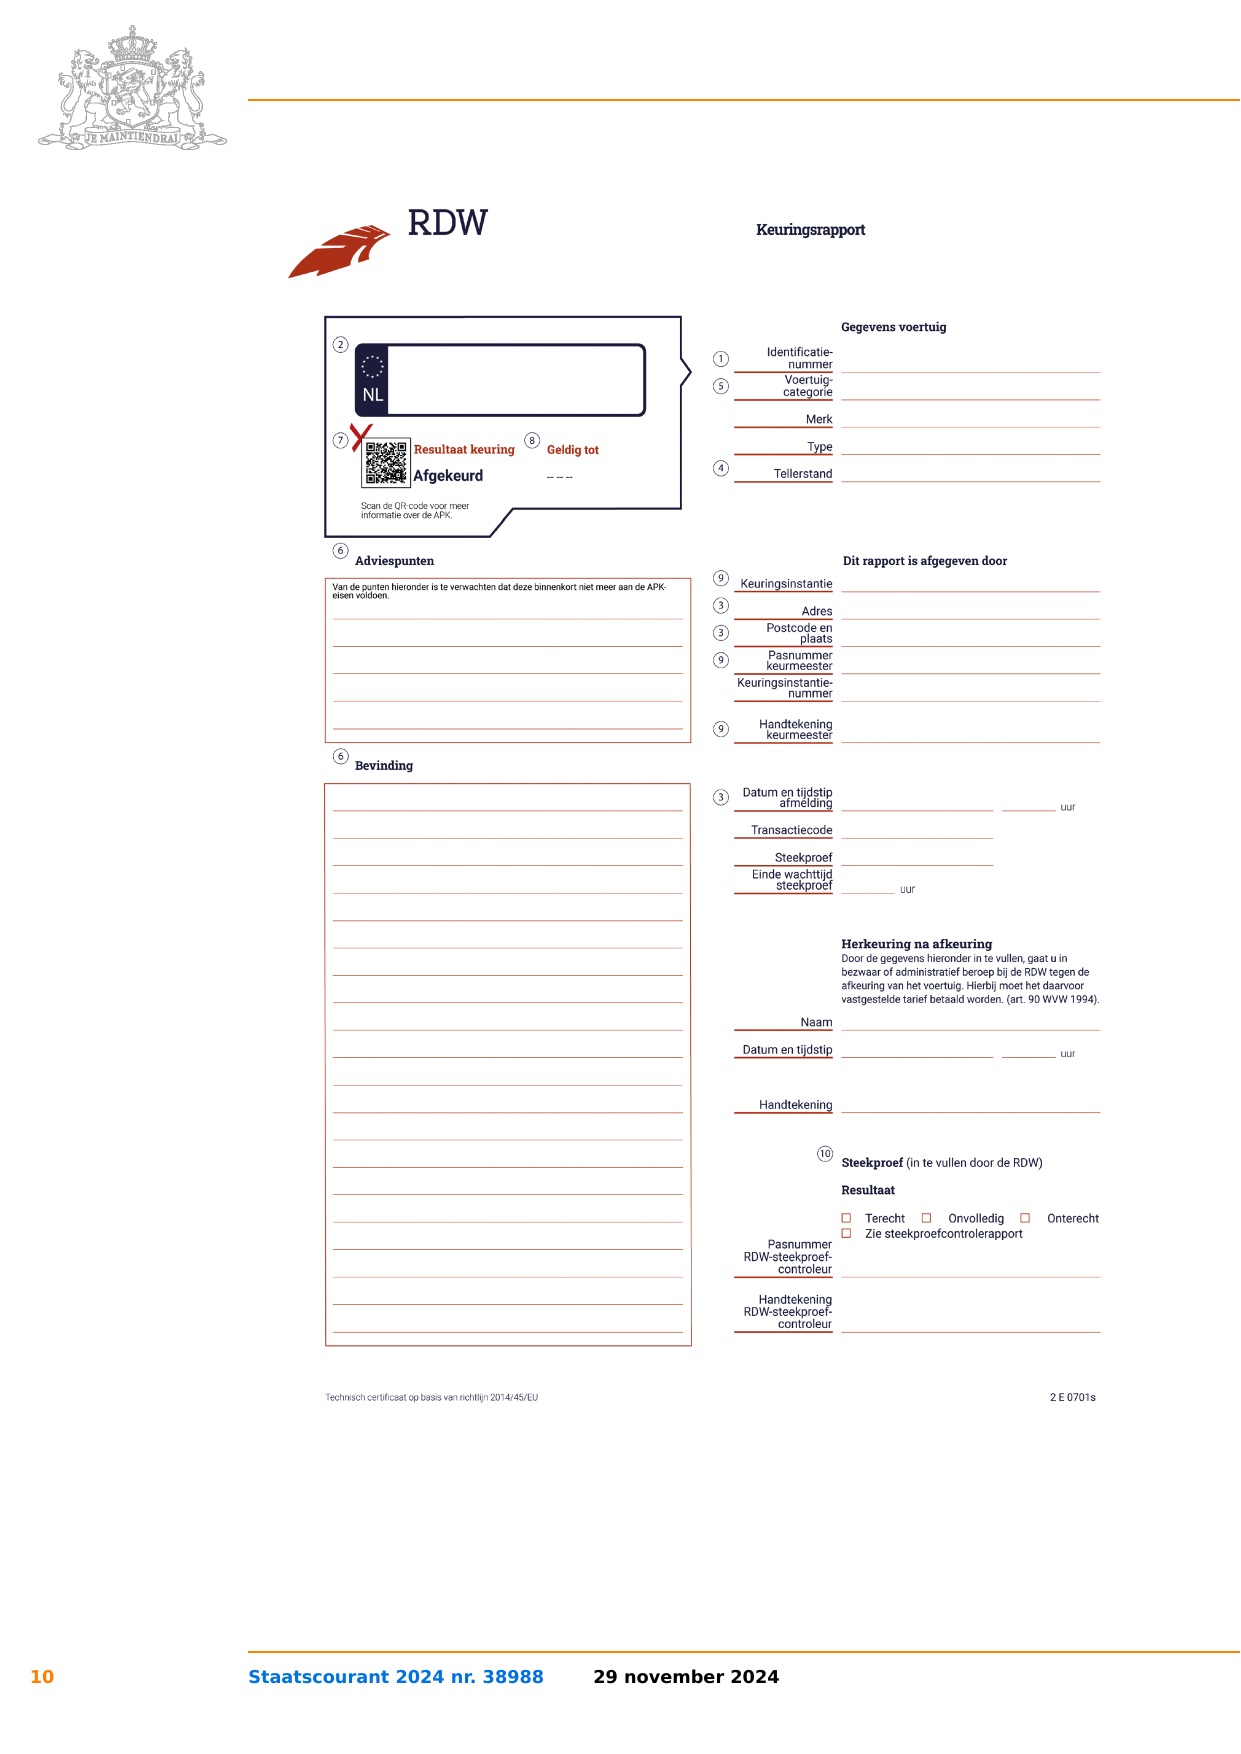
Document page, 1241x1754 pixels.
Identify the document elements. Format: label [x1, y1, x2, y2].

picture [248, 155, 1134, 1437]
picture [38, 25, 227, 150]
